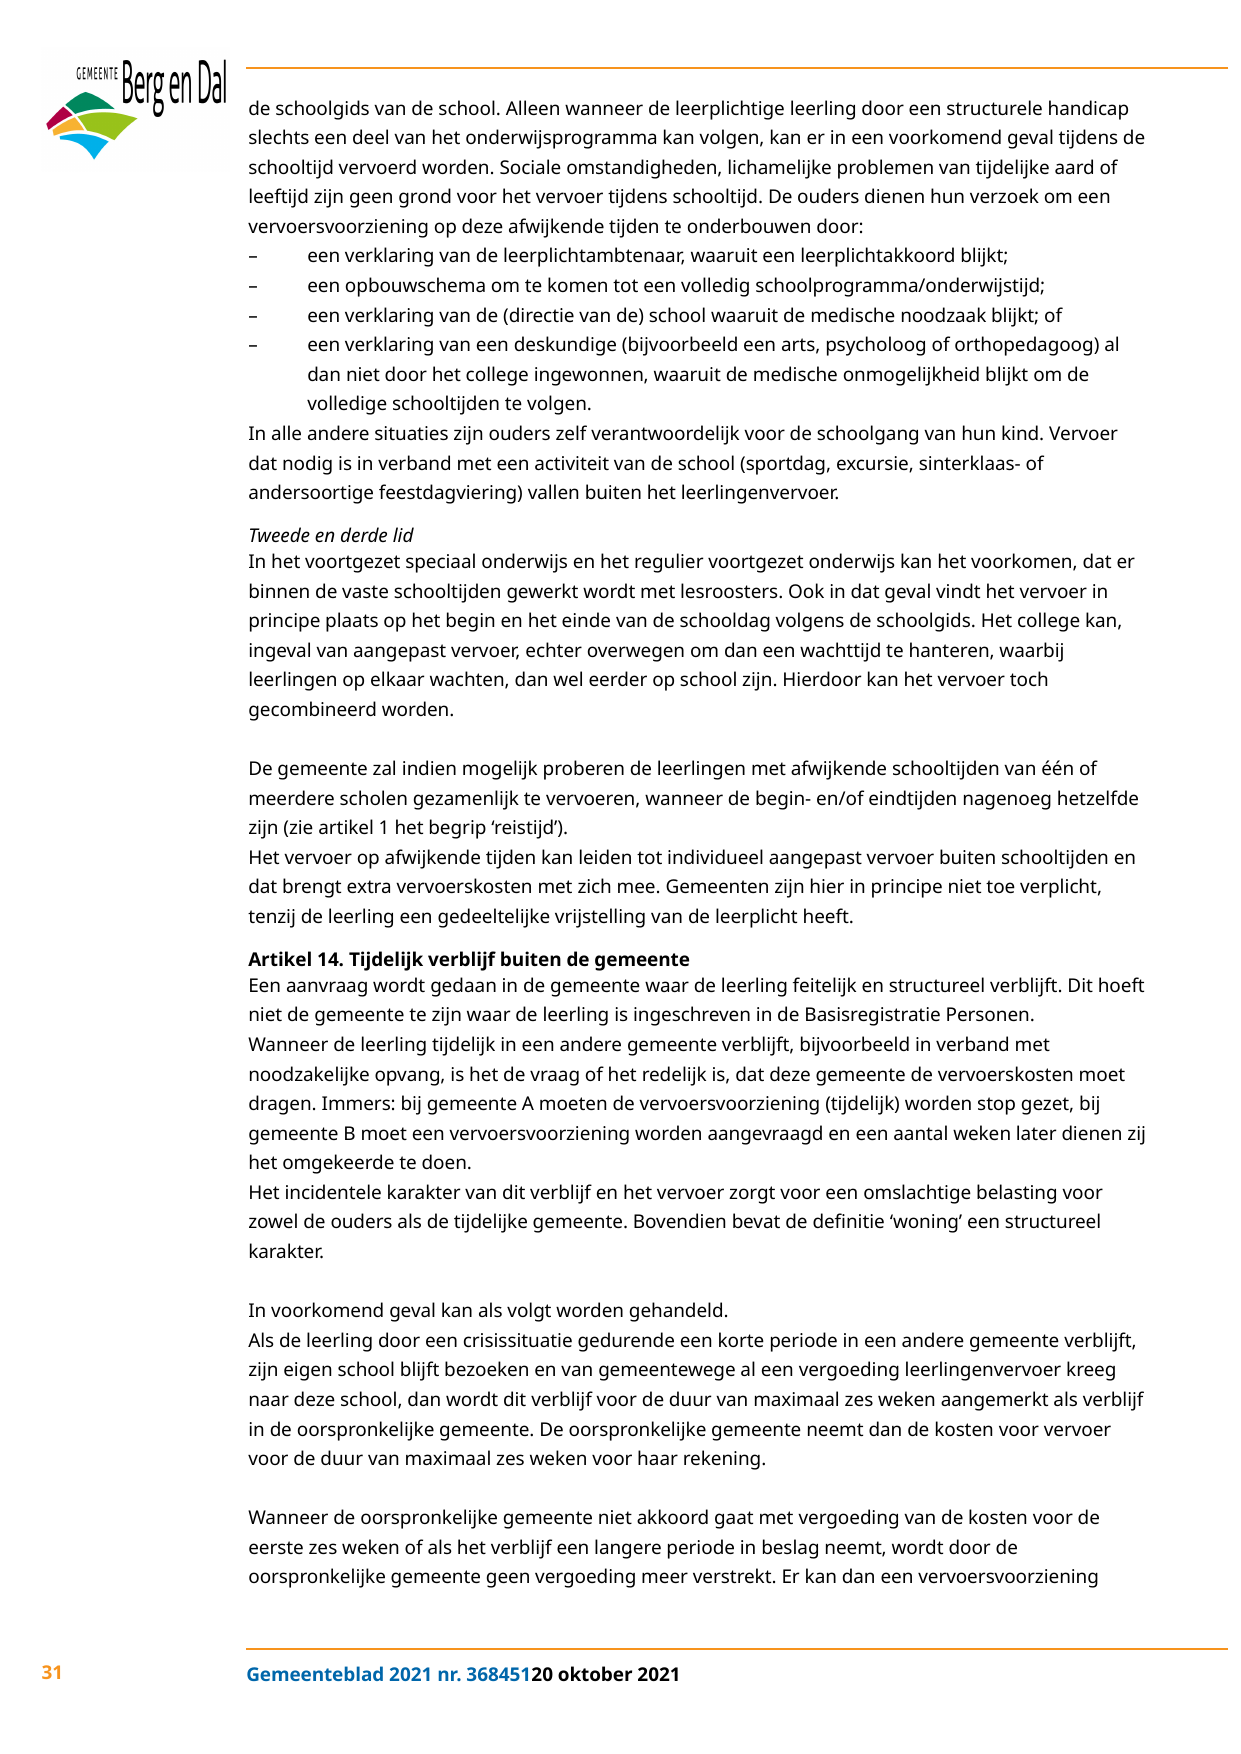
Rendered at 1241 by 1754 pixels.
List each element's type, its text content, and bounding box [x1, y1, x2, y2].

text Het incidentele karakter van dit verblijf en het vervoer zorgt voor een omslachtige belasting voor zowel de ouders als de tijdelijke gemeente. Bovendien bevat de definitie ‘woning’ een structureel karakter. [248, 1179, 1152, 1264]
list een verklaring van een deskundige (bijvoorbeeld een arts, psycholoog of orthopedagoog) al dan niet door het college ingewonnen, waaruit de medische onmogelijkheid blijkt om de volledige schooltijden te volgen. [248, 331, 1152, 416]
text Tweede en derde lid [248, 522, 1152, 548]
text In het voortgezet speciaal onderwijs en het regulier voortgezet onderwijs kan het voorkomen, dat er binnen de vaste schooltijden gewerkt wordt met lesroosters. Ook in dat geval vindt het vervoer in principe plaats op het begin en het einde van de schooldag volgens de schoolgids. Het college kan, ingeval van aangepast vervoer, echter overwegen om dan een wachttijd te hanteren, waarbij leerlingen op elkaar wachten, dan wel eerder op school zijn. Hierdoor kan het vervoer toch gecombineerd worden. [248, 548, 1152, 722]
text In alle andere situaties zijn ouders zelf verantwoordelijk voor de schoolgang van hun kind. Vervoer dat nodig is in verband met een activiteit van de school (sportdag, excursie, sinterklaas- of andersoortige feestdagviering) vallen buiten het leerlingenvervoer. [248, 420, 1152, 505]
text In voorkomend geval kan als volgt worden gehandeld. [248, 1297, 1152, 1323]
text de schoolgids van de school. Alleen wanneer de leerplichtige leerling door een structurele handicap slechts een deel van het onderwijsprogramma kan volgen, kan er in een voorkomend geval tijdens de schooltijd vervoerd worden. Sociale omstandigheden, lichamelijke problemen van tijdelijke aard of leeftijd zijn geen grond voor het vervoer tijdens schooltijd. De ouders dienen hun verzoek om een vervoersvoorziening op deze afwijkende tijden te onderbouwen door: [248, 95, 1152, 239]
picture [41, 47, 231, 172]
text Artikel 14. Tijdelijk verblijf buiten de gemeente [248, 946, 1152, 972]
list een verklaring van de leerplichtambtenaar, waaruit een leerplichtakkoord blijkt; [248, 243, 1152, 268]
text Als de leerling door een crisissituatie gedurende een korte periode in een andere gemeente verblijft, zijn eigen school blijft bezoeken en van gemeentewege al een vergoeding leerlingenvervoer kreeg naar deze school, dan wordt dit verblijf voor de duur van maximaal zes weken aangemerkt als verblijf in de oorspronkelijke gemeente. De oorspronkelijke gemeente neemt dan de kosten voor vervoer voor de duur van maximaal zes weken voor haar rekening. [248, 1327, 1152, 1471]
text Wanneer de oorspronkelijke gemeente niet akkoord gaat met vergoeding van de kosten voor de eerste zes weken of als het verblijf een langere periode in beslag neemt, wordt door de oorspronkelijke gemeente geen vergoeding meer verstrekt. Er kan dan een vervoersvoorziening [248, 1504, 1152, 1589]
list een verklaring van de (directie van de) school waaruit de medische noodzaak blijkt; of [248, 302, 1152, 328]
text Een aanvraag wordt gedaan in de gemeente waar de leerling feitelijk en structureel verblijft. Dit hoeft niet de gemeente te zijn waar de leerling is ingeschreven in de Basisregistratie Personen. [248, 972, 1152, 1027]
text Het vervoer op afwijkende tijden kan leiden tot individueel aangepast vervoer buiten schooltijden en dat brengt extra vervoerskosten met zich mee. Gemeenten zijn hier in principe niet toe verplicht, tenzij de leerling een gedeeltelijke vrijstelling van de leerplicht heeft. [248, 844, 1152, 929]
text De gemeente zal indien mogelijk proberen de leerlingen met afwijkende schooltijden van één of meerdere scholen gezamenlijk te vervoeren, wanneer de begin- en/of eindtijden nagenoeg hetzelfde zijn (zie artikel 1 het begrip ‘reistijd’). [248, 755, 1152, 840]
text Wanneer de leerling tijdelijk in een andere gemeente verblijft, bijvoorbeeld in verband met noodzakelijke opvang, is het de vraag of het redelijk is, dat deze gemeente de vervoerskosten moet dragen. Immers: bij gemeente A moeten de vervoersvoorziening (tijdelijk) worden stop gezet, bij gemeente B moet een vervoersvoorziening worden aangevraagd en een aantal weken later dienen zij het omgekeerde te doen. [248, 1031, 1152, 1175]
list een opbouwschema om te komen tot een volledig schoolprogramma/onderwijstijd; [248, 272, 1152, 298]
